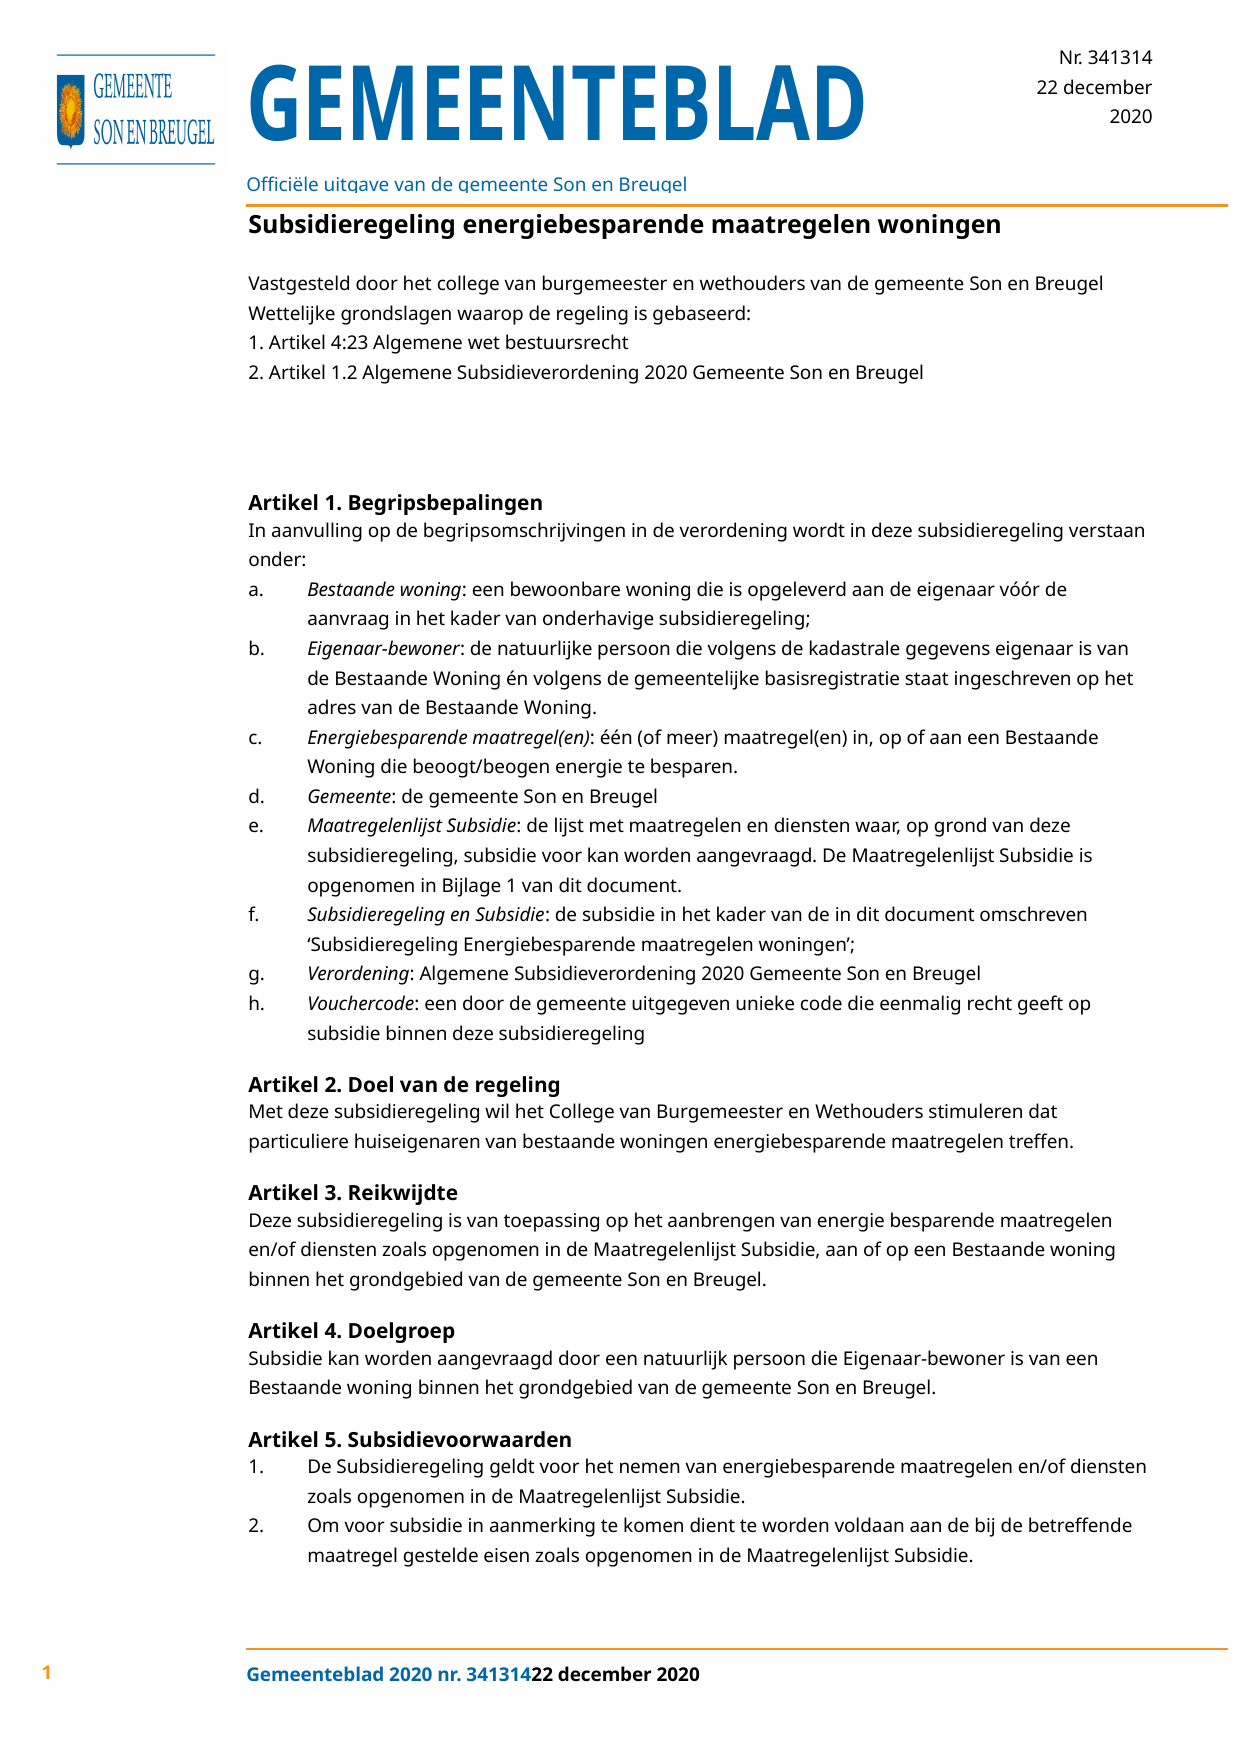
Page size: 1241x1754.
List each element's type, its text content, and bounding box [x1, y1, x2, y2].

text 2. Artikel 1.2 Algemene Subsidieverordening 2020 Gemeente Son en Breugel [248, 359, 1152, 385]
list Maatregelenlijst Subsidie: de lijst met maatregelen en diensten waar, op grond van deze subsidieregeling, subsidie voor kan worden aangevraagd. De Maatregelenlijst Subsidie is opgenomen in Bijlage 1 van dit document. [248, 813, 1152, 897]
text Deze subsidieregeling is van toepassing op het aanbrengen van energie besparende maatregelen en/of diensten zoals opgenomen in de Maatregelenlijst Subsidie, aan of op een Bestaande woning binnen het grondgebied van de gemeente Son en Breugel. [248, 1207, 1152, 1292]
text Subsidieregeling energiebesparende maatregelen woningen [248, 207, 1152, 241]
text Subsidie kan worden aangevraagd door een natuurlijk persoon die Eigenaar-bewoner is van een Bestaande woning binnen het grondgebied van de gemeente Son en Breugel. [248, 1345, 1152, 1400]
list Verordening: Algemene Subsidieverordening 2020 Gemeente Son en Breugel [248, 961, 1152, 986]
list Eigenaar-bewoner: de natuurlijke persoon die volgens de kadastrale gegevens eigenaar is van de Bestaande Woning én volgens de gemeentelijke basisregistratie staat ingeschreven op het adres van de Bestaande Woning. [248, 635, 1152, 720]
text Wettelijke grondslagen waarop de regeling is gebaseerd: [248, 300, 1152, 326]
picture [41, 47, 231, 172]
list De Subsidieregeling geldt voor het nemen van energiebesparende maatregelen en/of diensten zoals opgenomen in de Maatregelenlijst Subsidie. [248, 1453, 1152, 1509]
text Vastgesteld door het college van burgemeester en wethouders van de gemeente Son en Breugel [248, 270, 1152, 296]
list Bestaande woning: een bewoonbare woning die is opgeleverd aan de eigenaar vóór de aanvraag in het kader van onderhavige subsidieregeling; [248, 576, 1152, 631]
text In aanvulling op de begripsomschrijvingen in de verordening wordt in deze subsidieregeling verstaan onder: [248, 517, 1152, 572]
text Artikel 4. Doelgroep [248, 1317, 1152, 1345]
text Artikel 2. Doel van de regeling [248, 1070, 1152, 1098]
list Om voor subsidie in aanmerking te komen dient te worden voldaan aan de bij de betreffende maatregel gestelde eisen zoals opgenomen in de Maatregelenlijst Subsidie. [248, 1513, 1152, 1568]
text 1. Artikel 4:23 Algemene wet bestuursrecht [248, 329, 1152, 355]
text Artikel 1. Begripsbepalingen [248, 488, 1152, 517]
text Met deze subsidieregeling wil het College van Burgemeester en Wethouders stimuleren dat particuliere huiseigenaren van bestaande woningen energiebesparende maatregelen treffen. [248, 1098, 1152, 1154]
text Artikel 3. Reikwijdte [248, 1178, 1152, 1207]
list Vouchercode: een door de gemeente uitgegeven unieke code die eenmalig recht geeft op subsidie binnen deze subsidieregeling [248, 990, 1152, 1045]
list Subsidieregeling en Subsidie: de subsidie in het kader van de in dit document omschreven ‘Subsidieregeling Energiebesparende maatregelen woningen’; [248, 901, 1152, 957]
list Energiebesparende maatregel(en): één (of meer) maatregel(en) in, op of aan een Bestaande Woning die beoogt/beogen energie te besparen. [248, 724, 1152, 779]
text Artikel 5. Subsidievoorwaarden [248, 1425, 1152, 1453]
list Gemeente: de gemeente Son en Breugel [248, 783, 1152, 809]
